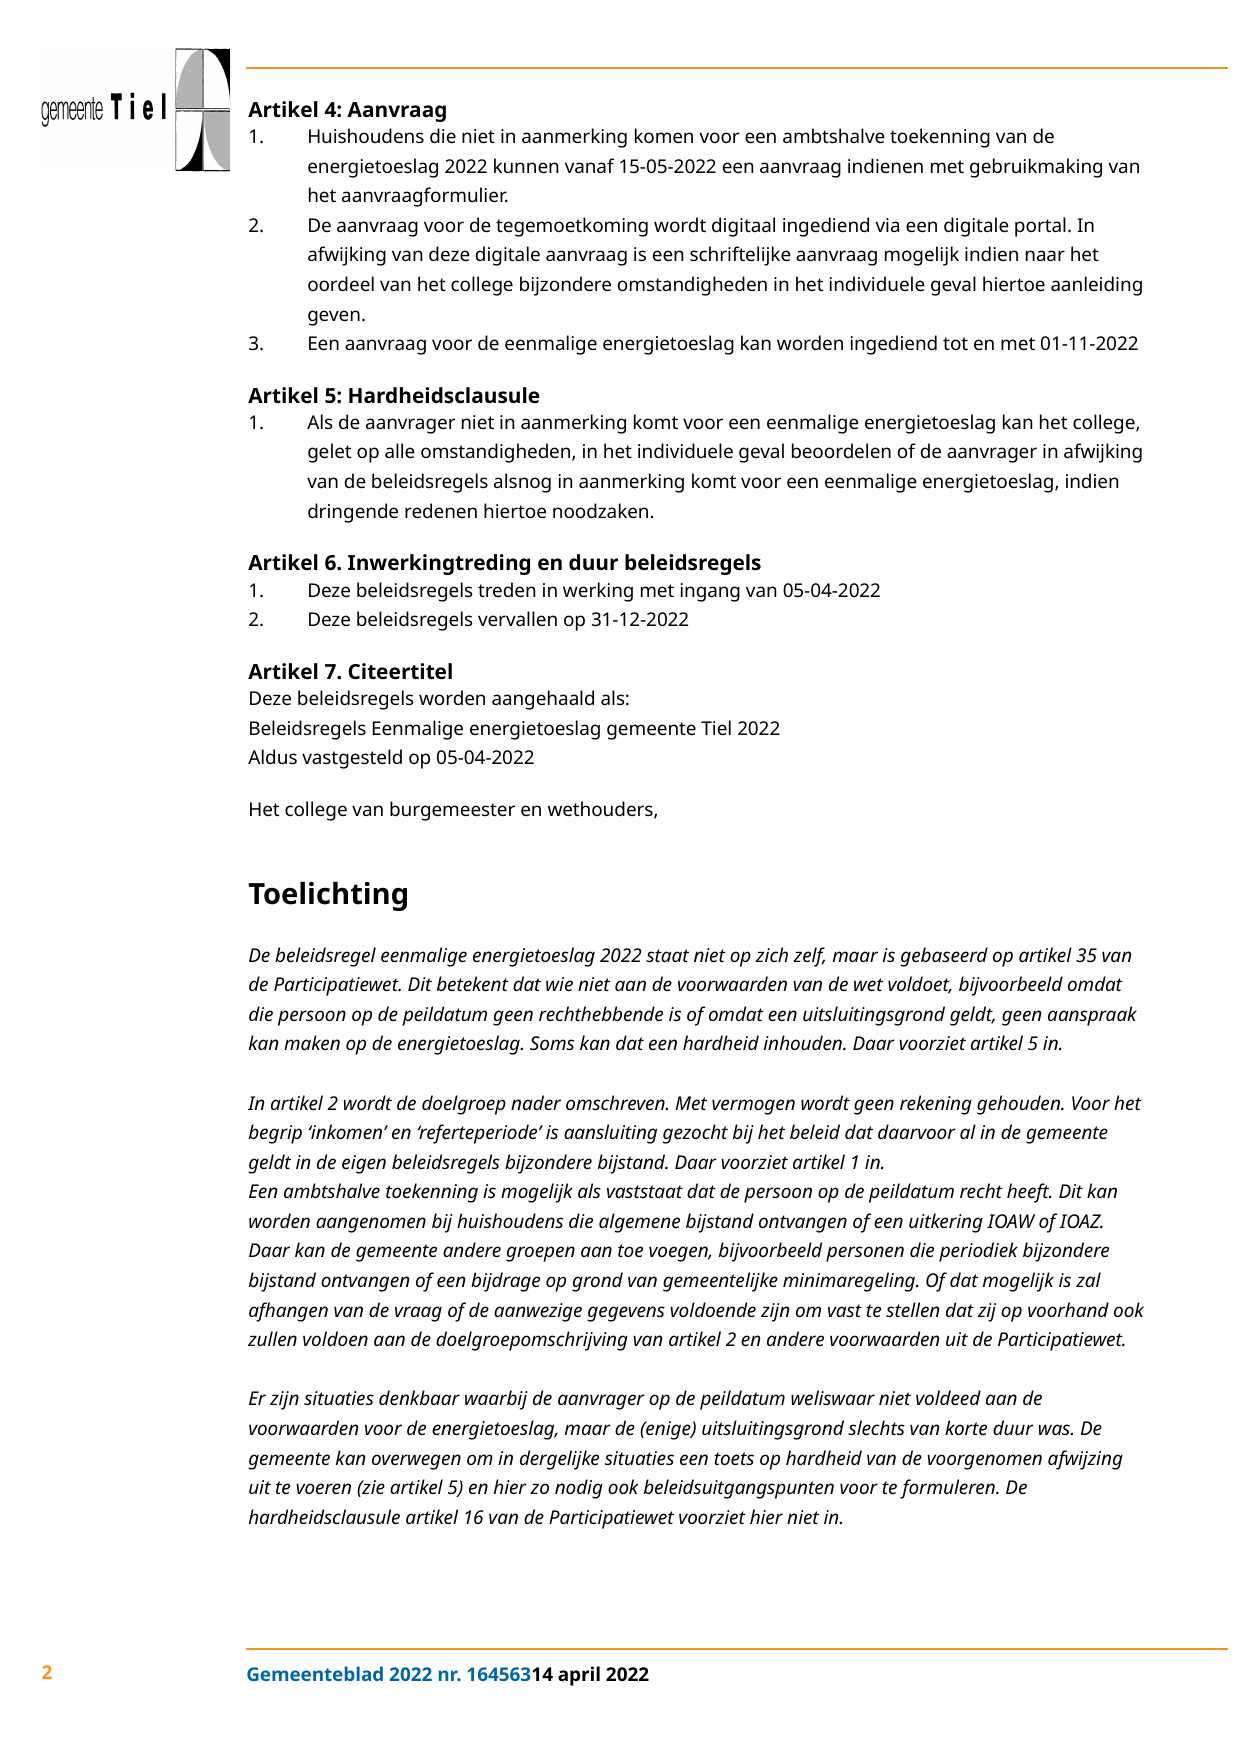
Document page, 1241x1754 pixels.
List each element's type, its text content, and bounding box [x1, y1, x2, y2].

text Aldus vastgesteld op 05-04-2022 [248, 744, 1152, 770]
list Deze beleidsregels vervallen op 31-12-2022 [248, 606, 1152, 632]
text De beleidsregel eenmalige energietoeslag 2022 staat niet op zich zelf, maar is gebaseerd op artikel 35 van de Participatiewet. Dit betekent dat wie niet aan de voorwaarden van de wet voldoet, bijvoorbeeld omdat die persoon op de peildatum geen rechthebbende is of omdat een uitsluitingsgrond geldt, geen aanspraak kan maken op de energietoeslag. Soms kan dat een hardheid inhouden. Daar voorziet artikel 5 in. [248, 942, 1152, 1056]
text Toelichting [248, 873, 1152, 913]
text Artikel 4: Aanvraag [248, 95, 1152, 123]
text In artikel 2 wordt de doelgroep nader omschreven. Met vermogen wordt geen rekening gehouden. Voor het begrip ‘inkomen’ en ‘referteperiode’ is aansluiting gezocht bij het beleid dat daarvoor al in de gemeente geldt in de eigen beleidsregels bijzondere bijstand. Daar voorziet artikel 1 in. [248, 1090, 1152, 1175]
text Deze beleidsregels worden aangehaald als: [248, 685, 1152, 711]
text Artikel 5: Hardheidsclausule [248, 381, 1152, 409]
text Beleidsregels Eenmalige energietoeslag gemeente Tiel 2022 [248, 715, 1152, 741]
list Een aanvraag voor de eenmalige energietoeslag kan worden ingediend tot en met 01-11-2022 [248, 330, 1152, 356]
picture [41, 47, 231, 172]
list De aanvraag voor de tegemoetkoming wordt digitaal ingediend via een digitale portal. In afwijking van deze digitale aanvraag is een schriftelijke aanvraag mogelijk indien naar het oordeel van het college bijzondere omstandigheden in het individuele geval hiertoe aanleiding geven. [248, 212, 1152, 326]
text Het college van burgemeester en wethouders, [248, 796, 1152, 822]
text Artikel 7. Citeertitel [248, 657, 1152, 685]
text Er zijn situaties denkbaar waarbij de aanvrager op de peildatum weliswaar niet voldeed aan de voorwaarden voor de energietoeslag, maar de (enige) uitsluitingsgrond slechts van korte duur was. De gemeente kan overwegen om in dergelijke situaties een toets op hardheid van de voorgenomen afwijzing uit te voeren (zie artikel 5) en hier zo nodig ook beleidsuitgangspunten voor te formuleren. De hardheidsclausule artikel 16 van de Participatiewet voorziet hier niet in. [248, 1386, 1152, 1530]
list Deze beleidsregels treden in werking met ingang van 05-04-2022 [248, 577, 1152, 602]
list Huishoudens die niet in aanmerking komen voor een ambtshalve toekenning van de energietoeslag 2022 kunnen vanaf 15-05-2022 een aanvraag indienen met gebruikmaking van het aanvraagformulier. [248, 123, 1152, 208]
text Artikel 6. Inwerkingtreding en duur beleidsregels [248, 548, 1152, 577]
list Als de aanvrager niet in aanmerking komt voor een eenmalige energietoeslag kan het college, gelet op alle omstandigheden, in het individuele geval beoordelen of de aanvrager in afwijking van de beleidsregels alsnog in aanmerking komt voor een eenmalige energietoeslag, indien dringende redenen hiertoe noodzaken. [248, 409, 1152, 524]
text Een ambtshalve toekenning is mogelijk als vaststaat dat de persoon op de peildatum recht heeft. Dit kan worden aangenomen bij huishoudens die algemene bijstand ontvangen of een uitkering IOAW of IOAZ. Daar kan de gemeente andere groepen aan toe voegen, bijvoorbeeld personen die periodiek bijzondere bijstand ontvangen of een bijdrage op grond van gemeentelijke minimaregeling. Of dat mogelijk is zal afhangen van de vraag of de aanwezige gegevens voldoende zijn om vast te stellen dat zij op voorhand ook zullen voldoen aan de doelgroepomschrijving van artikel 2 en andere voorwaarden uit de Participatiewet. [248, 1178, 1152, 1352]
